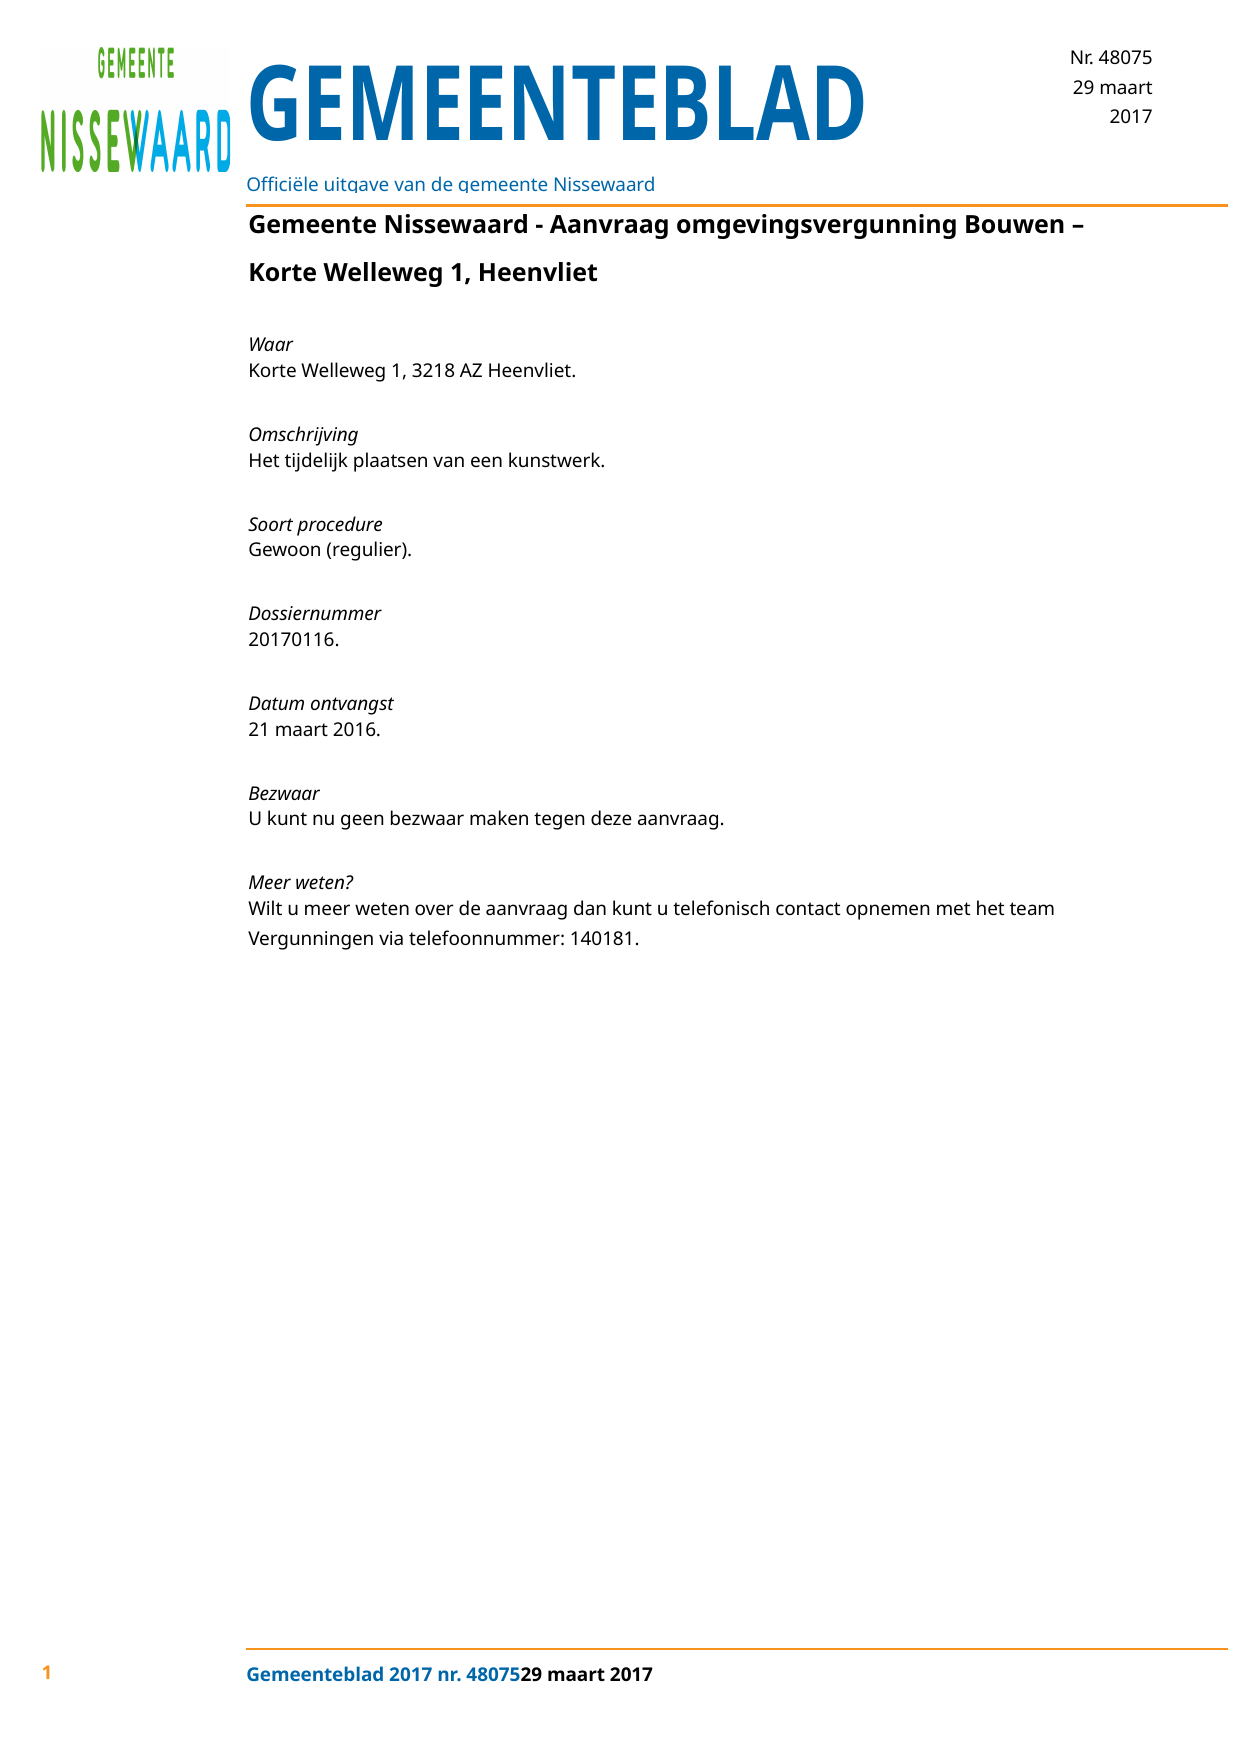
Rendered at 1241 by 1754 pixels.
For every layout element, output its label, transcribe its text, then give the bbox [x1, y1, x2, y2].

text Waar [248, 331, 1152, 357]
text 20170116. [248, 626, 1152, 652]
picture [41, 47, 231, 172]
picture [201, 122, 206, 138]
picture [200, 151, 206, 172]
text Gemeente Nissewaard - Aanvraag omgevingsvergunning Bouwen – Korte Welleweg 1, Heenvliet [248, 207, 1152, 288]
text Soort procedure [248, 511, 1152, 537]
text Korte Welleweg 1, 3218 AZ Heenvliet. [248, 357, 1152, 383]
text Omschrijving [248, 421, 1152, 447]
picture [154, 157, 165, 172]
text Datum ontvangst [248, 690, 1152, 716]
picture [222, 122, 227, 160]
text Dossiernummer [248, 601, 1152, 626]
text 21 maart 2016. [248, 716, 1152, 742]
text Het tijdelijk plaatsen van een kunstwerk. [248, 447, 1152, 473]
picture [176, 157, 187, 172]
text Meer weten? [248, 869, 1152, 895]
text Wilt u meer weten over de aanvraag dan kunt u telefonisch contact opnemen met het team Vergunningen via telefoonnummer: 140181. [248, 895, 1152, 951]
text Gewoon (regulier). [248, 537, 1152, 562]
text U kunt nu geen bezwaar maken tegen deze aanvraag. [248, 806, 1152, 831]
text Bezwaar [248, 780, 1152, 806]
